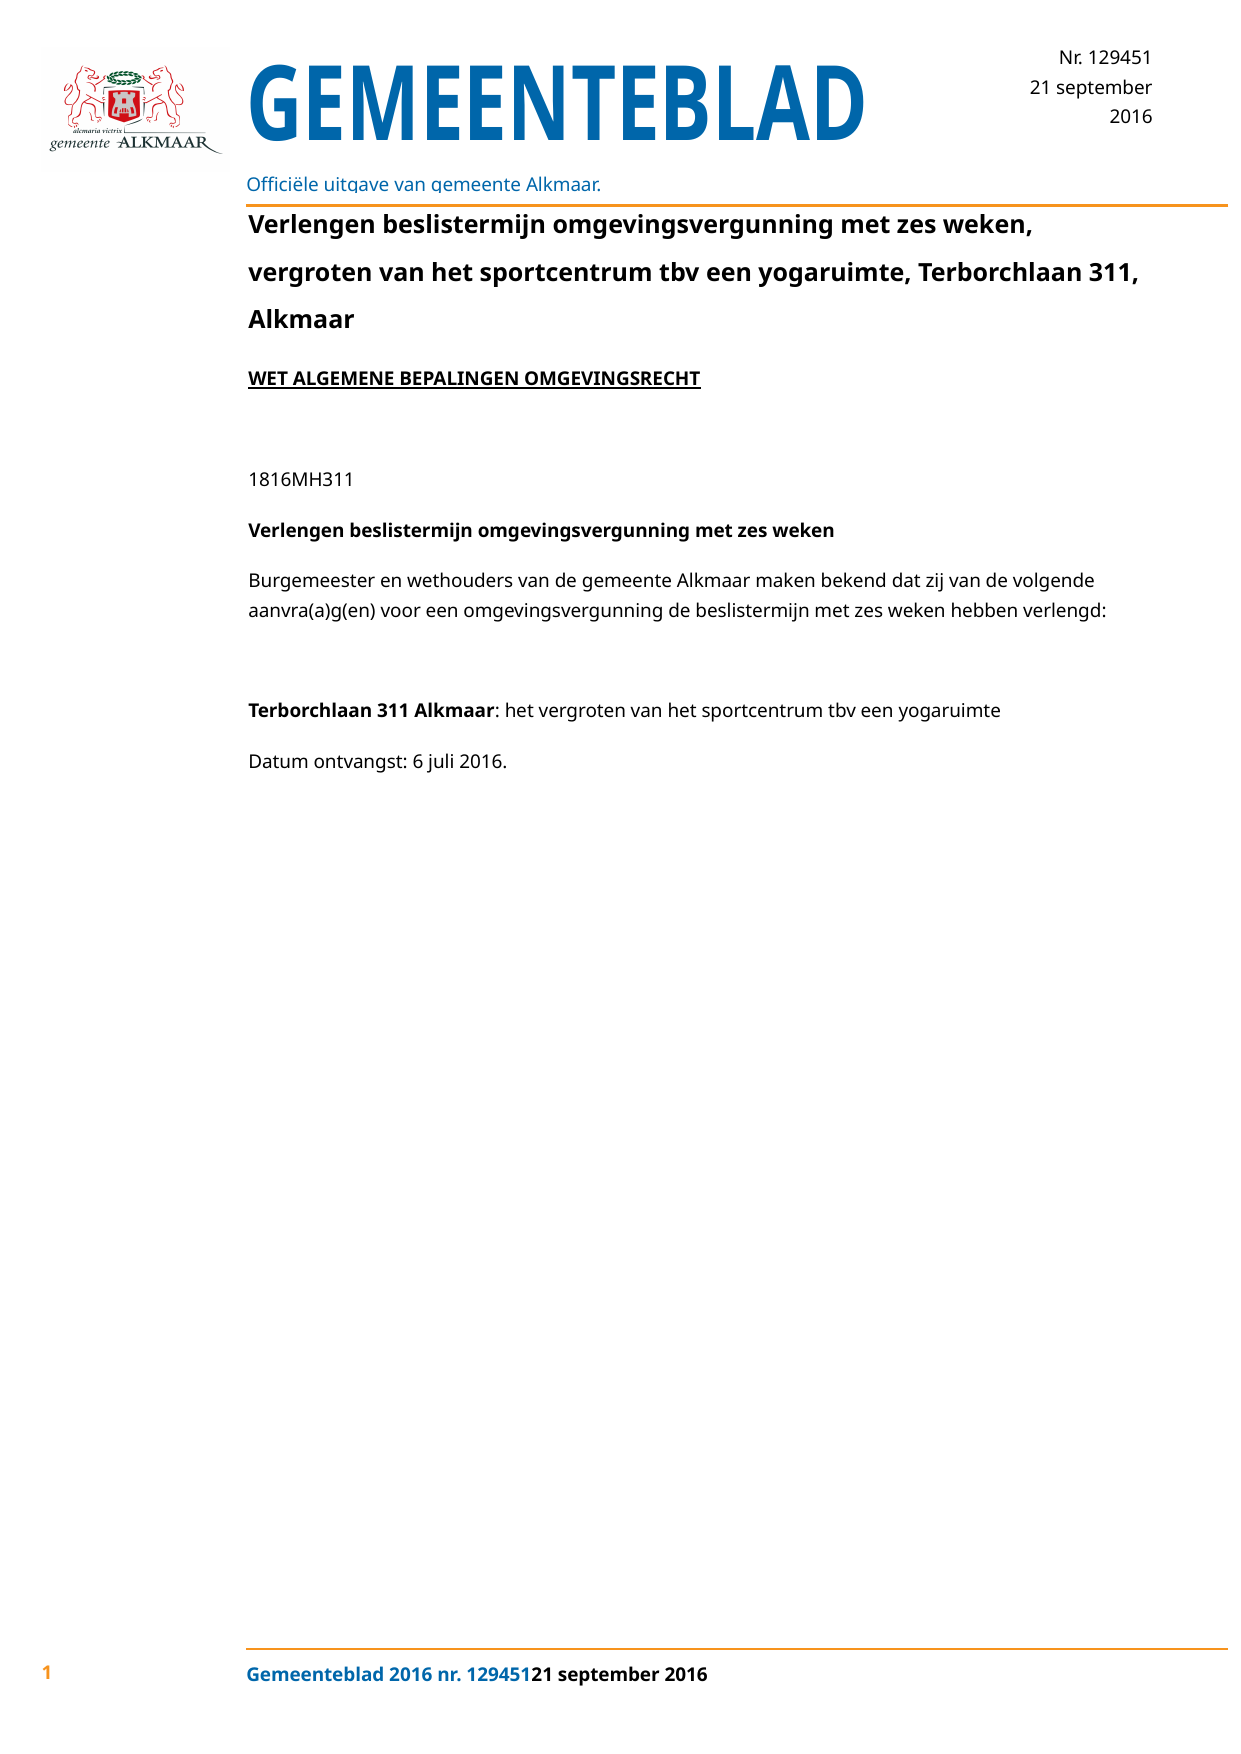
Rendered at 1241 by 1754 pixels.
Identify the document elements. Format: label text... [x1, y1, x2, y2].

text 1816MH311 [248, 466, 1152, 492]
picture [41, 47, 231, 172]
text Datum ontvangst: 6 juli 2016. [248, 748, 1152, 774]
text WET ALGEMENE BEPALINGEN OMGEVINGSRECHT [248, 366, 1152, 391]
text Verlengen beslistermijn omgevingsvergunning met zes weken [248, 517, 1152, 542]
text Verlengen beslistermijn omgevingsvergunning met zes weken, vergroten van het sportcentrum tbv een yogaruimte, Terborchlaan 311, Alkmaar [248, 207, 1152, 336]
text Terborchlaan 311 Alkmaar: het vergroten van het sportcentrum tbv een yogaruimte [248, 698, 1152, 723]
text Burgemeester en wethouders van de gemeente Alkmaar maken bekend dat zij van de volgende aanvra(a)g(en) voor een omgevingsvergunning de beslistermijn met zes weken hebben verlengd: [248, 567, 1152, 622]
